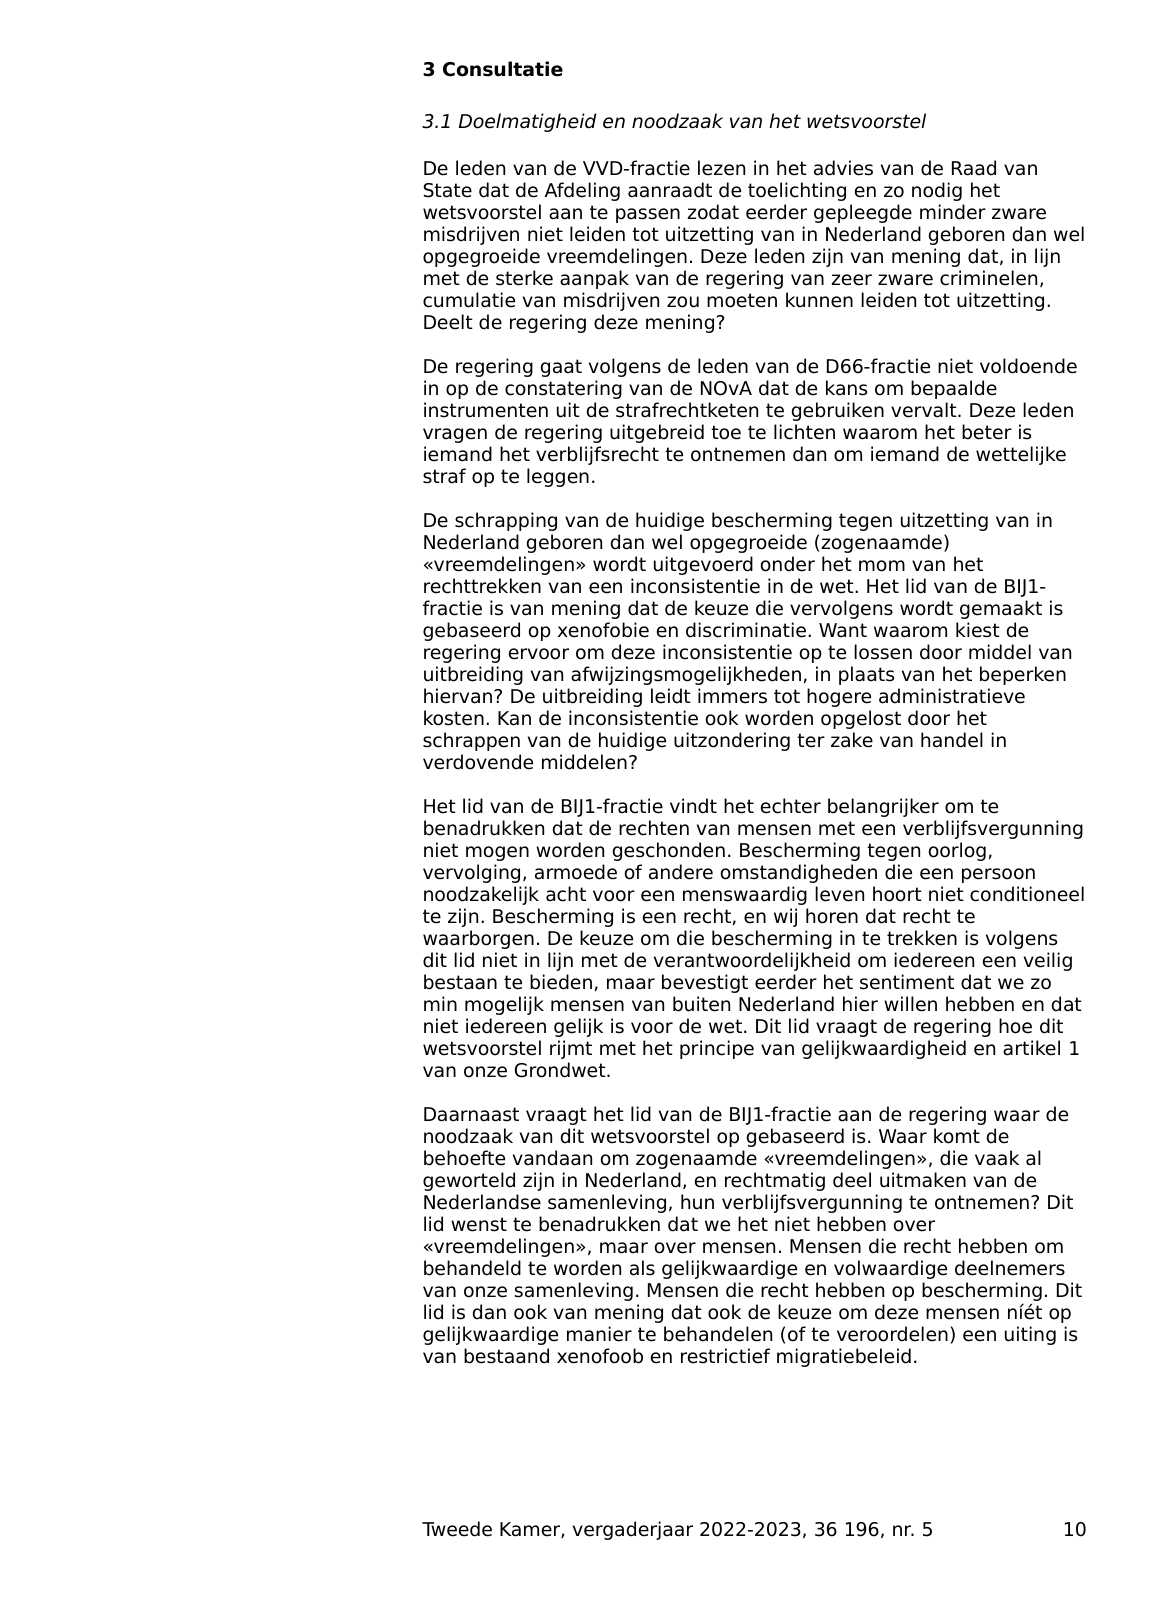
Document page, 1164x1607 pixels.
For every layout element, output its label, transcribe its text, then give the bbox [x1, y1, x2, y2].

subtitle 3 Consultatie [422, 59, 1087, 81]
subtitle 3.1 Doelmatigheid en noodzaak van het wetsvoorstel [422, 111, 1087, 133]
text Daarnaast vraagt het lid van de BIJ1-fractie aan de regering waar de noodzaak van dit wetsvoorstel op gebaseerd is. Waar komt de behoefte vandaan om zogenaamde «vreemdelingen», die vaak al geworteld zijn in Nederland, en rechtmatig deel uitmaken van de Nederlandse samenleving, hun verblijfsvergunning te ontnemen? Dit lid wenst te benadrukken dat we het niet hebben over «vreemdelingen», maar over mensen. Mensen die recht hebben om behandeld te worden als gelijkwaardige en volwaardige deelnemers van onze samenleving. Mensen die recht hebben op bescherming. Dit lid is dan ook van mening dat ook de keuze om deze mensen níét op gelijkwaardige manier te behandelen (of te veroordelen) een uiting is van bestaand xenofoob en restrictief migratiebeleid. [422, 1104, 1087, 1368]
text Het lid van de BIJ1-fractie vindt het echter belangrijker om te benadrukken dat de rechten van mensen met een verblijfsvergunning niet mogen worden geschonden. Bescherming tegen oorlog, vervolging, armoede of andere omstandigheden die een persoon noodzakelijk acht voor een menswaardig leven hoort niet conditioneel te zijn. Bescherming is een recht, en wij horen dat recht te waarborgen. De keuze om die bescherming in te trekken is volgens dit lid niet in lijn met de verantwoordelijkheid om iedereen een veilig bestaan te bieden, maar bevestigt eerder het sentiment dat we zo min mogelijk mensen van buiten Nederland hier willen hebben en dat niet iedereen gelijk is voor de wet. Dit lid vraagt de regering hoe dit wetsvoorstel rijmt met het principe van gelijkwaardigheid en artikel 1 van onze Grondwet. [422, 796, 1087, 1082]
text De leden van de VVD-fractie lezen in het advies van de Raad van State dat de Afdeling aanraadt de toelichting en zo nodig het wetsvoorstel aan te passen zodat eerder gepleegde minder zware misdrijven niet leiden tot uitzetting van in Nederland geboren dan wel opgegroeide vreemdelingen. Deze leden zijn van mening dat, in lijn met de sterke aanpak van de regering van zeer zware criminelen, cumulatie van misdrijven zou moeten kunnen leiden tot uitzetting. Deelt de regering deze mening? [422, 158, 1087, 334]
text De regering gaat volgens de leden van de D66-fractie niet voldoende in op de constatering van de NOvA dat de kans om bepaalde instrumenten uit de strafrechtketen te gebruiken vervalt. Deze leden vragen de regering uitgebreid toe te lichten waarom het beter is iemand het verblijfsrecht te ontnemen dan om iemand de wettelijke straf op te leggen. [422, 356, 1087, 488]
text De schrapping van de huidige bescherming tegen uitzetting van in Nederland geboren dan wel opgegroeide (zogenaamde) «vreemdelingen» wordt uitgevoerd onder het mom van het rechttrekken van een inconsistentie in de wet. Het lid van de BIJ1-fractie is van mening dat de keuze die vervolgens wordt gemaakt is gebaseerd op xenofobie en discriminatie. Want waarom kiest de regering ervoor om deze inconsistentie op te lossen door middel van uitbreiding van afwijzingsmogelijkheden, in plaats van het beperken hiervan? De uitbreiding leidt immers tot hogere administratieve kosten. Kan de inconsistentie ook worden opgelost door het schrappen van de huidige uitzondering ter zake van handel in verdovende middelen? [422, 510, 1087, 774]
